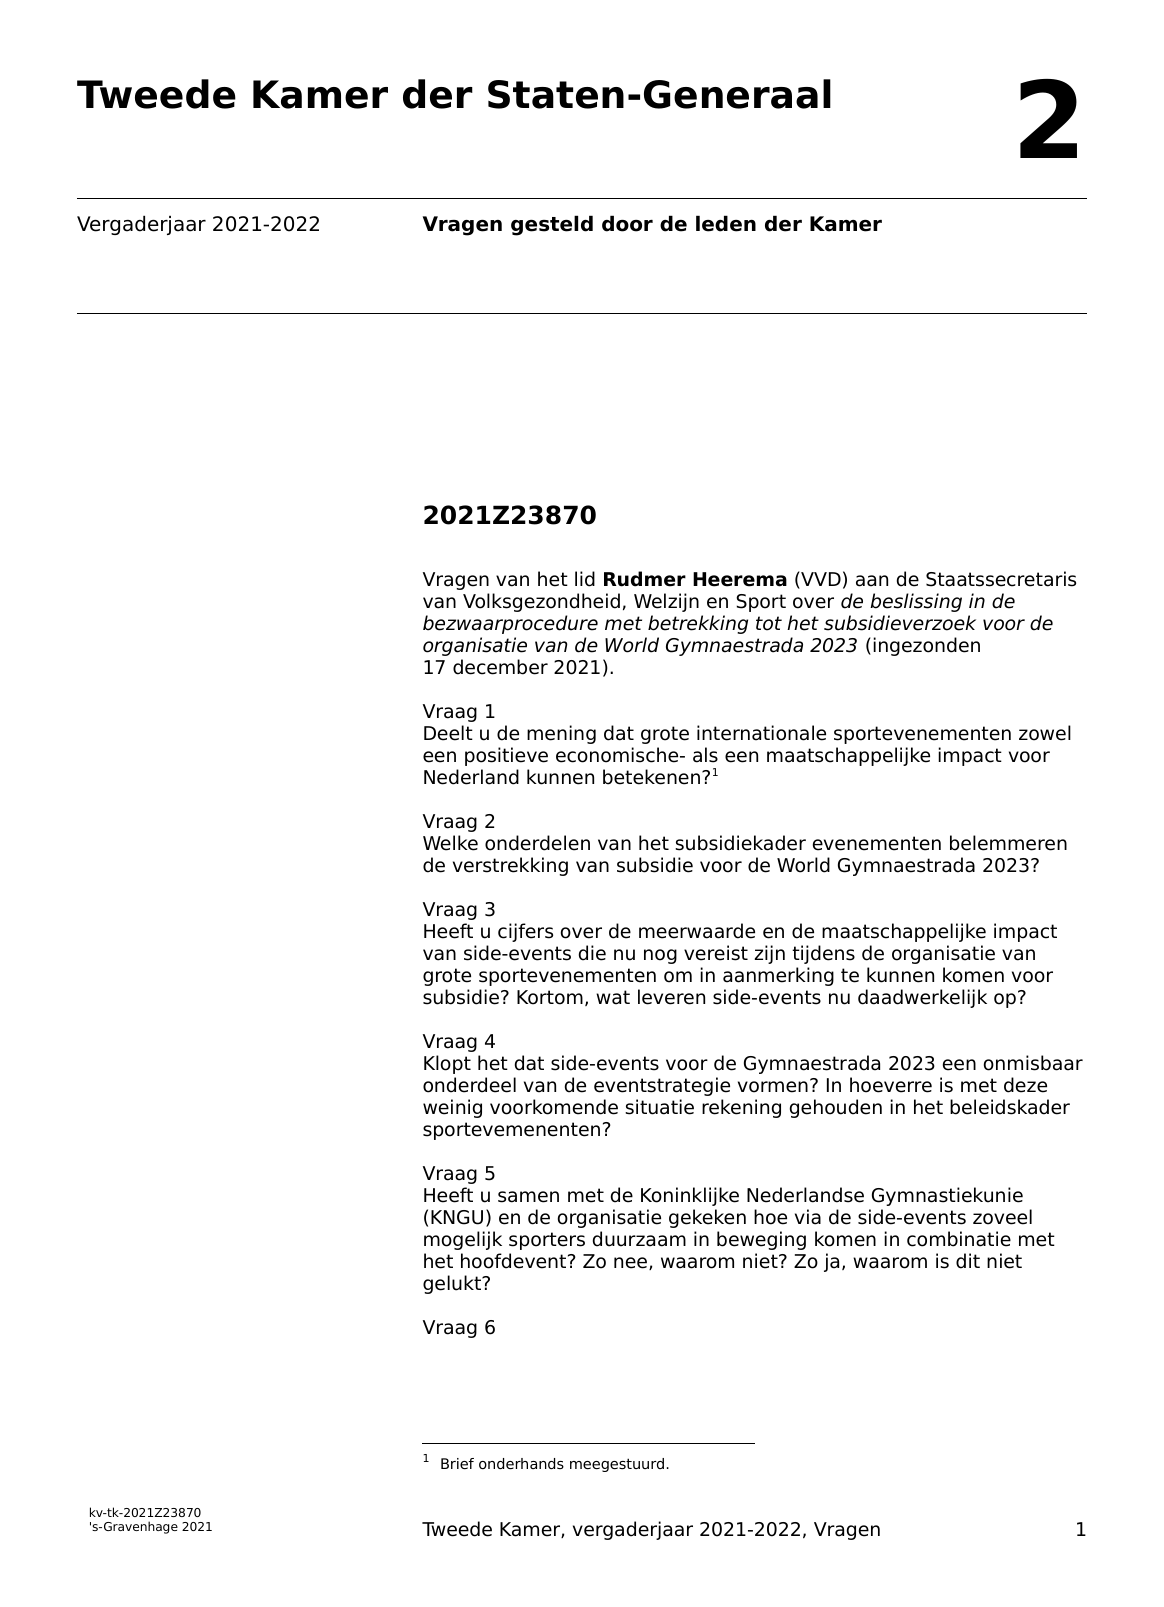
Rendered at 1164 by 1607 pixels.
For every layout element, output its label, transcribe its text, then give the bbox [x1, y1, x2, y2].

text Vraag 3 [422, 899, 1087, 921]
table_header Tweede Kamer der Staten-Generaal [77, 59, 886, 198]
text 's-Gravenhage 2021 [88, 1520, 323, 1534]
table_cell Vergaderjaar 2021-2022 [77, 199, 422, 313]
text Klopt het dat side-events voor de Gymnaestrada 2023 een onmisbaar onderdeel van de eventstrategie vormen? In hoeverre is met deze weinig voorkomende situatie rekening gehouden in het beleidskader sportevemenenten? [422, 1053, 1087, 1141]
text 2021Z23870 [422, 501, 1087, 531]
text Vraag 2 [422, 811, 1087, 833]
text Vraag 1 [422, 701, 1087, 723]
table_cell Vragen gesteld door de leden der Kamer [422, 199, 1087, 313]
text Vragen van het lid Rudmer Heerema (VVD) aan de Staatssecretaris van Volksgezondheid, Welzijn en Sport over de beslissing in de bezwaarprocedure met betrekking tot het subsidieverzoek voor de organisatie van de World Gymnaestrada 2023 (ingezonden 17 december 2021). [422, 569, 1087, 679]
text Vraag 6 [422, 1317, 1087, 1339]
text Brief onderhands meegestuurd. [422, 1452, 1087, 1474]
text Deelt u de mening dat grote internationale sportevenementen zowel een positieve economische- als een maatschappelijke impact voor Nederland kunnen betekenen? [422, 723, 1087, 789]
text kv-tk-2021Z23870 [88, 1506, 323, 1520]
text Vraag 4 [422, 1031, 1087, 1053]
table_header 2 [886, 59, 1087, 198]
text Vraag 5 [422, 1163, 1087, 1185]
text Welke onderdelen van het subsidiekader evenementen belemmeren de verstrekking van subsidie voor de World Gymnaestrada 2023? [422, 833, 1087, 877]
text Heeft u cijfers over de meerwaarde en de maatschappelijke impact van side-events die nu nog vereist zijn tijdens de organisatie van grote sportevenementen om in aanmerking te kunnen komen voor subsidie? Kortom, wat leveren side-events nu daadwerkelijk op? [422, 921, 1087, 1009]
text Heeft u samen met de Koninklijke Nederlandse Gymnastiekunie (KNGU) en de organisatie gekeken hoe via de side-events zoveel mogelijk sporters duurzaam in beweging komen in combinatie met het hoofdevent? Zo nee, waarom niet? Zo ja, waarom is dit niet gelukt? [422, 1185, 1087, 1295]
